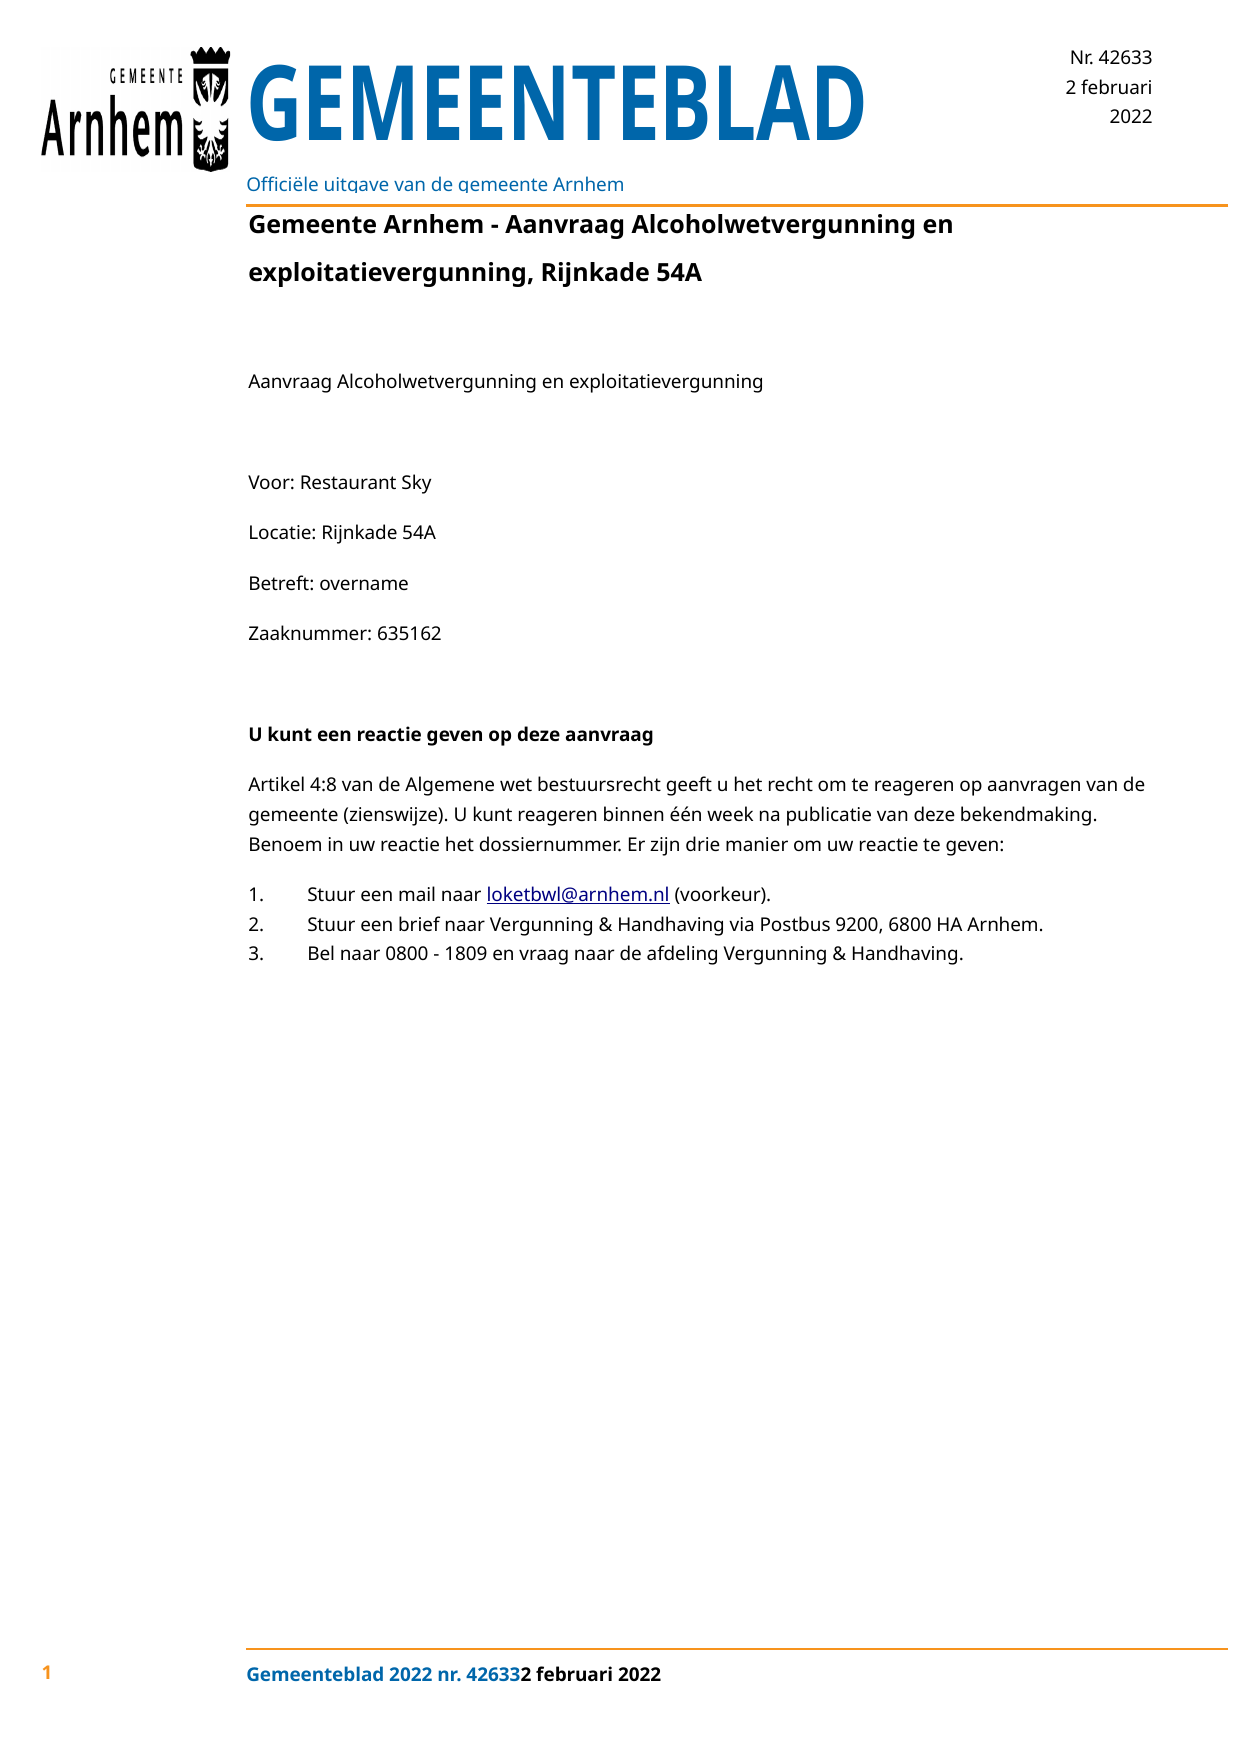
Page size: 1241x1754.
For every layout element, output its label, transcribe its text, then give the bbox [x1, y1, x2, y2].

picture [41, 47, 231, 172]
text Betreft: overname [248, 570, 1152, 596]
list Bel naar 0800 - 1809 en vraag naar de afdeling Vergunning & Handhaving. [248, 940, 1152, 966]
text Aanvraag Alcoholwetvergunning en exploitatievergunning [248, 368, 1152, 394]
text Locatie: Rijnkade 54A [248, 519, 1152, 545]
text U kunt een reactie geven op deze aanvraag [248, 721, 1152, 747]
text Artikel 4:8 van de Algemene wet bestuursrecht geeft u het recht om te reageren op aanvragen van de gemeente (zienswijze). U kunt reageren binnen één week na publicatie van deze bekendmaking. Benoem in uw reactie het dossiernummer. Er zijn drie manier om uw reactie te geven: [248, 772, 1152, 857]
list Stuur een brief naar Vergunning & Handhaving via Postbus 9200, 6800 HA Arnhem. [248, 911, 1152, 937]
list Stuur een mail naar loketbwl@arnhem.nl (voorkeur). [248, 881, 1152, 907]
text Gemeente Arnhem - Aanvraag Alcoholwetvergunning en exploitatievergunning, Rijnkade 54A [248, 207, 1152, 288]
text Zaaknummer: 635162 [248, 620, 1152, 646]
text Voor: Restaurant Sky [248, 469, 1152, 495]
